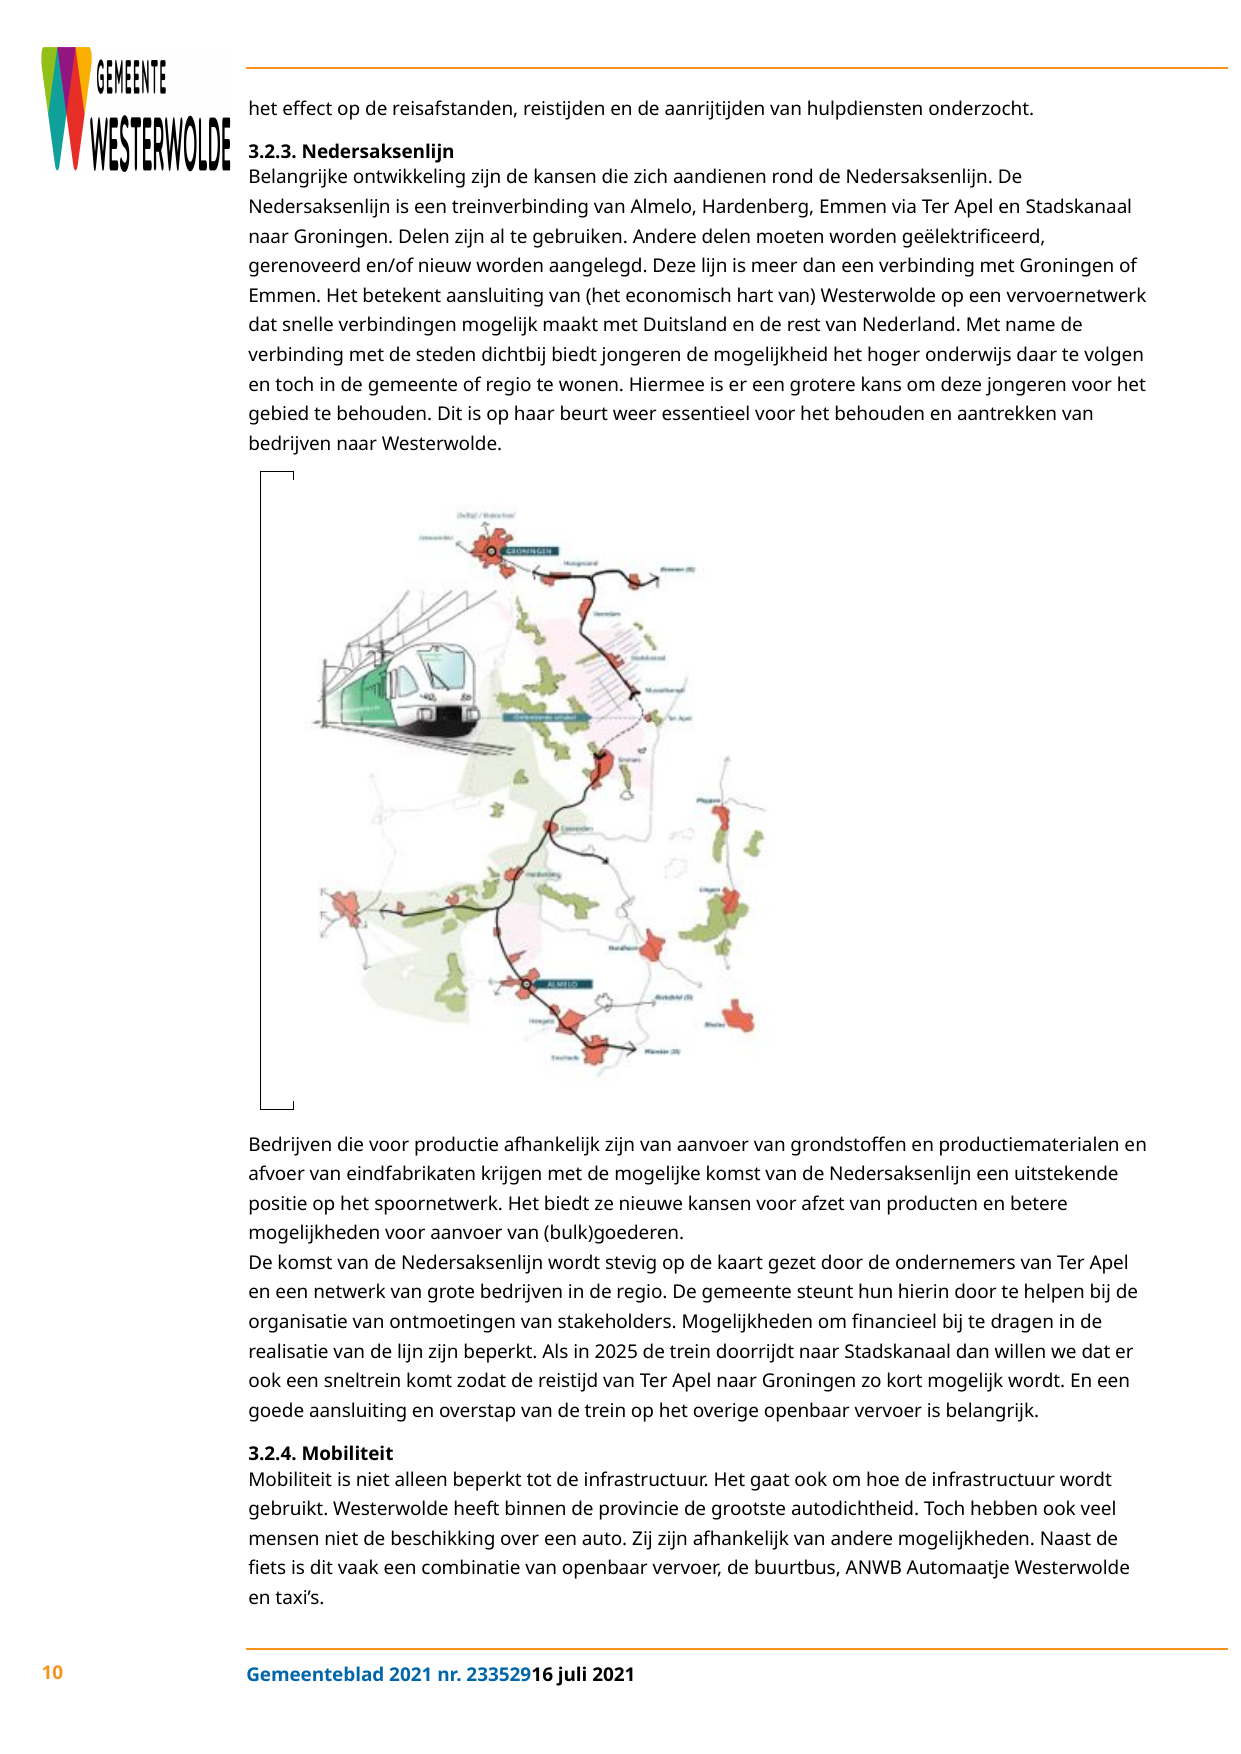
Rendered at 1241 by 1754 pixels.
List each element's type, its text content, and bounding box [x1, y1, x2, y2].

text Bedrijven die voor productie afhankelijk zijn van aanvoer van grondstoffen en productiematerialen en afvoer van eindfabrikaten krijgen met de mogelijke komst van de Nedersaksenlijn een uitstekende positie op het spoornetwerk. Het biedt ze nieuwe kansen voor afzet van producten en betere mogelijkheden voor aanvoer van (bulk)goederen. [248, 1131, 1152, 1245]
picture [41, 47, 231, 172]
picture [268, 480, 833, 1101]
text 3.2.4. Mobiliteit [248, 1440, 1152, 1466]
text 3.2.3. Nedersaksenlijn [248, 138, 1152, 164]
text Mobiliteit is niet alleen beperkt tot de infrastructuur. Het gaat ook om hoe de infrastructuur wordt gebruikt. Westerwolde heeft binnen de provincie de grootste autodichtheid. Toch hebben ook veel mensen niet de beschikking over een auto. Zij zijn afhankelijk van andere mogelijkheden. Naast de fiets is dit vaak een combinatie van openbaar vervoer, de buurtbus, ANWB Automaatje Westerwolde en taxi’s. [248, 1466, 1152, 1610]
text Belangrijke ontwikkeling zijn de kansen die zich aandienen rond de Nedersaksenlijn. De Nedersaksenlijn is een treinverbinding van Almelo, Hardenberg, Emmen via Ter Apel en Stadskanaal naar Groningen. Delen zijn al te gebruiken. Andere delen moeten worden geëlektrificeerd, gerenoveerd en/of nieuw worden aangelegd. Deze lijn is meer dan een verbinding met Groningen of Emmen. Het betekent aansluiting van (het economisch hart van) Westerwolde op een vervoernetwerk dat snelle verbindingen mogelijk maakt met Duitsland en de rest van Nederland. Met name de verbinding met de steden dichtbij biedt jongeren de mogelijkheid het hoger onderwijs daar te volgen en toch in de gemeente of regio te wonen. Hiermee is er een grotere kans om deze jongeren voor het gebied te behouden. Dit is op haar beurt weer essentieel voor het behouden en aantrekken van bedrijven naar Westerwolde. [248, 164, 1152, 456]
text De komst van de Nedersaksenlijn wordt stevig op de kaart gezet door de ondernemers van Ter Apel en een netwerk van grote bedrijven in de regio. De gemeente steunt hun hierin door te helpen bij de organisatie van ontmoetingen van stakeholders. Mogelijkheden om financieel bij te dragen in de realisatie van de lijn zijn beperkt. Als in 2025 de trein doorrijdt naar Stadskanaal dan willen we dat er ook een sneltrein komt zodat de reistijd van Ter Apel naar Groningen zo kort mogelijk wordt. En een goede aansluiting en overstap van de trein op het overige openbaar vervoer is belangrijk. [248, 1249, 1152, 1423]
text het effect op de reisafstanden, reistijden en de aanrijtijden van hulpdiensten onderzocht. [248, 95, 1152, 121]
